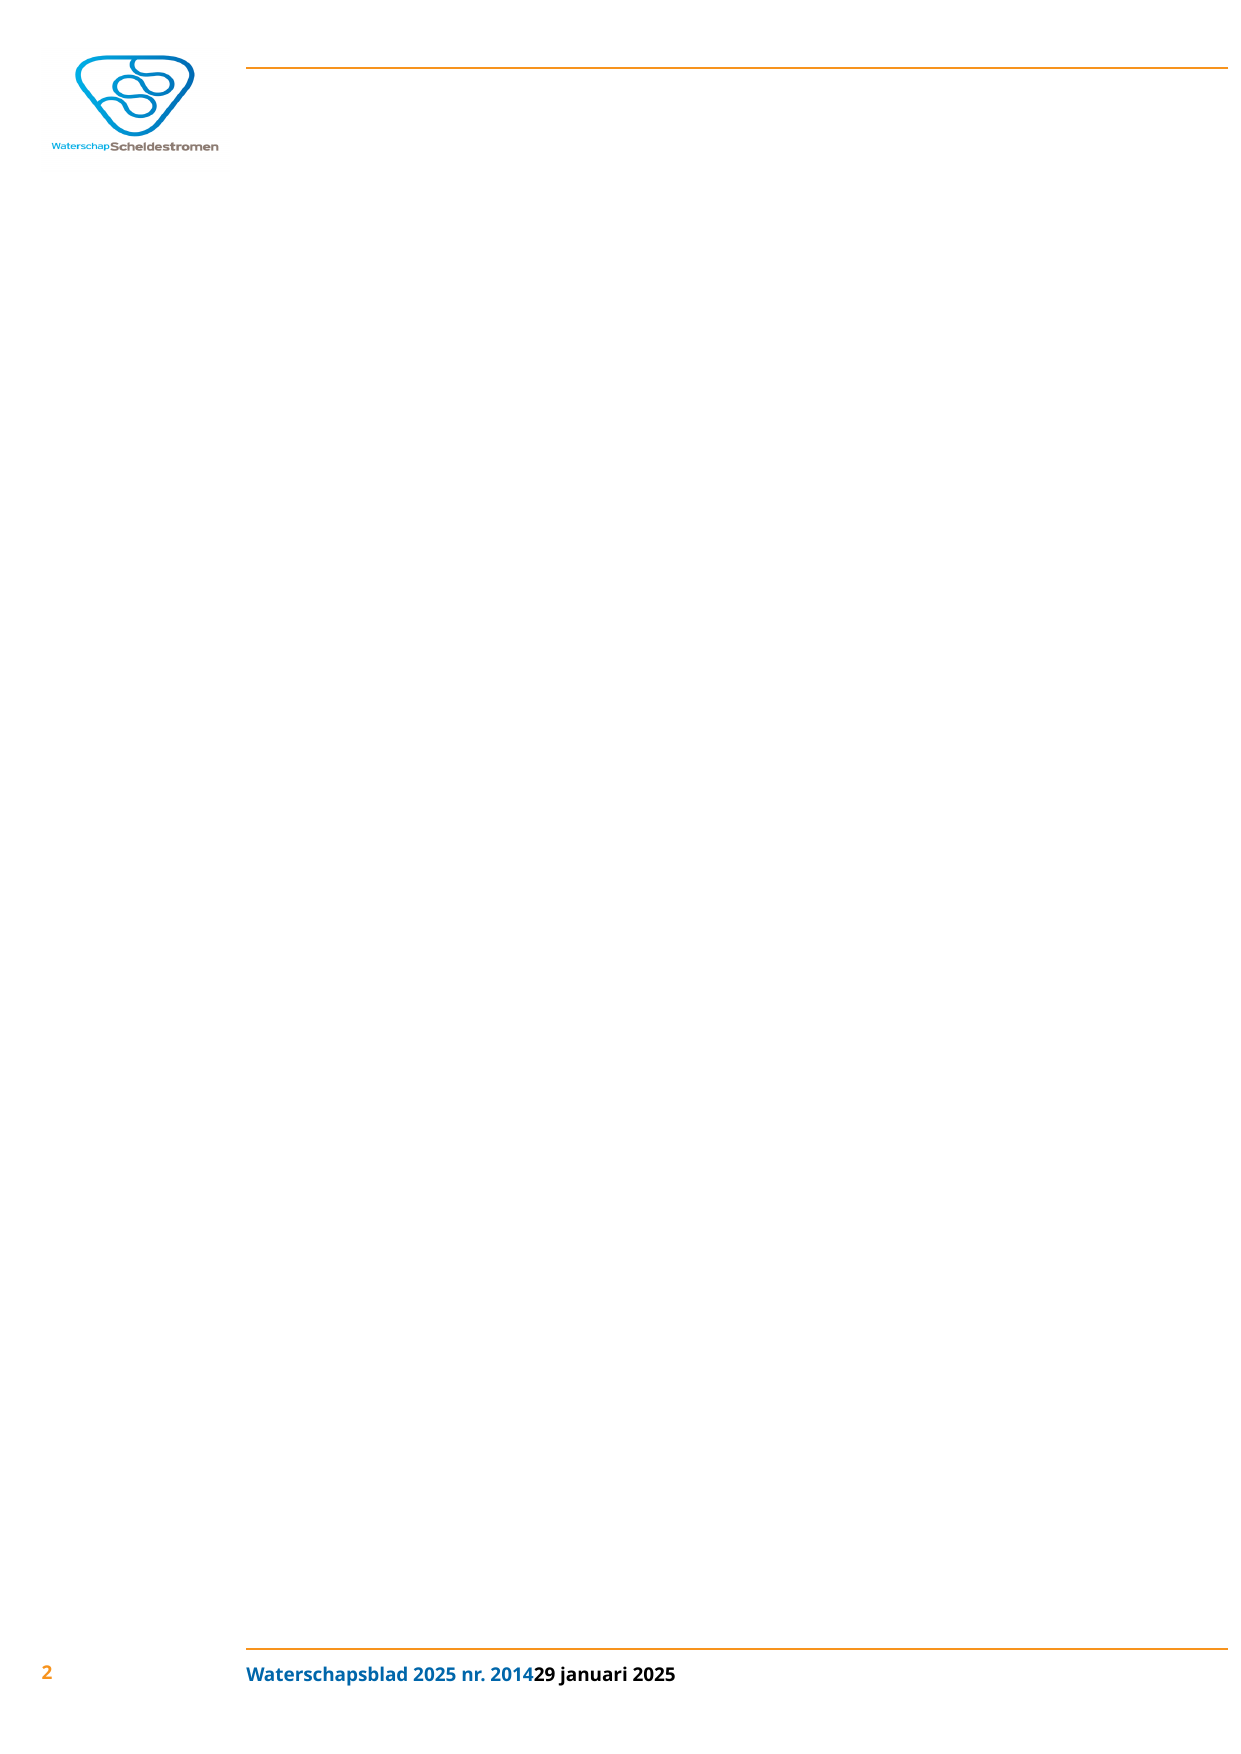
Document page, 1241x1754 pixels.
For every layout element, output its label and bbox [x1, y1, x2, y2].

picture [41, 47, 231, 172]
